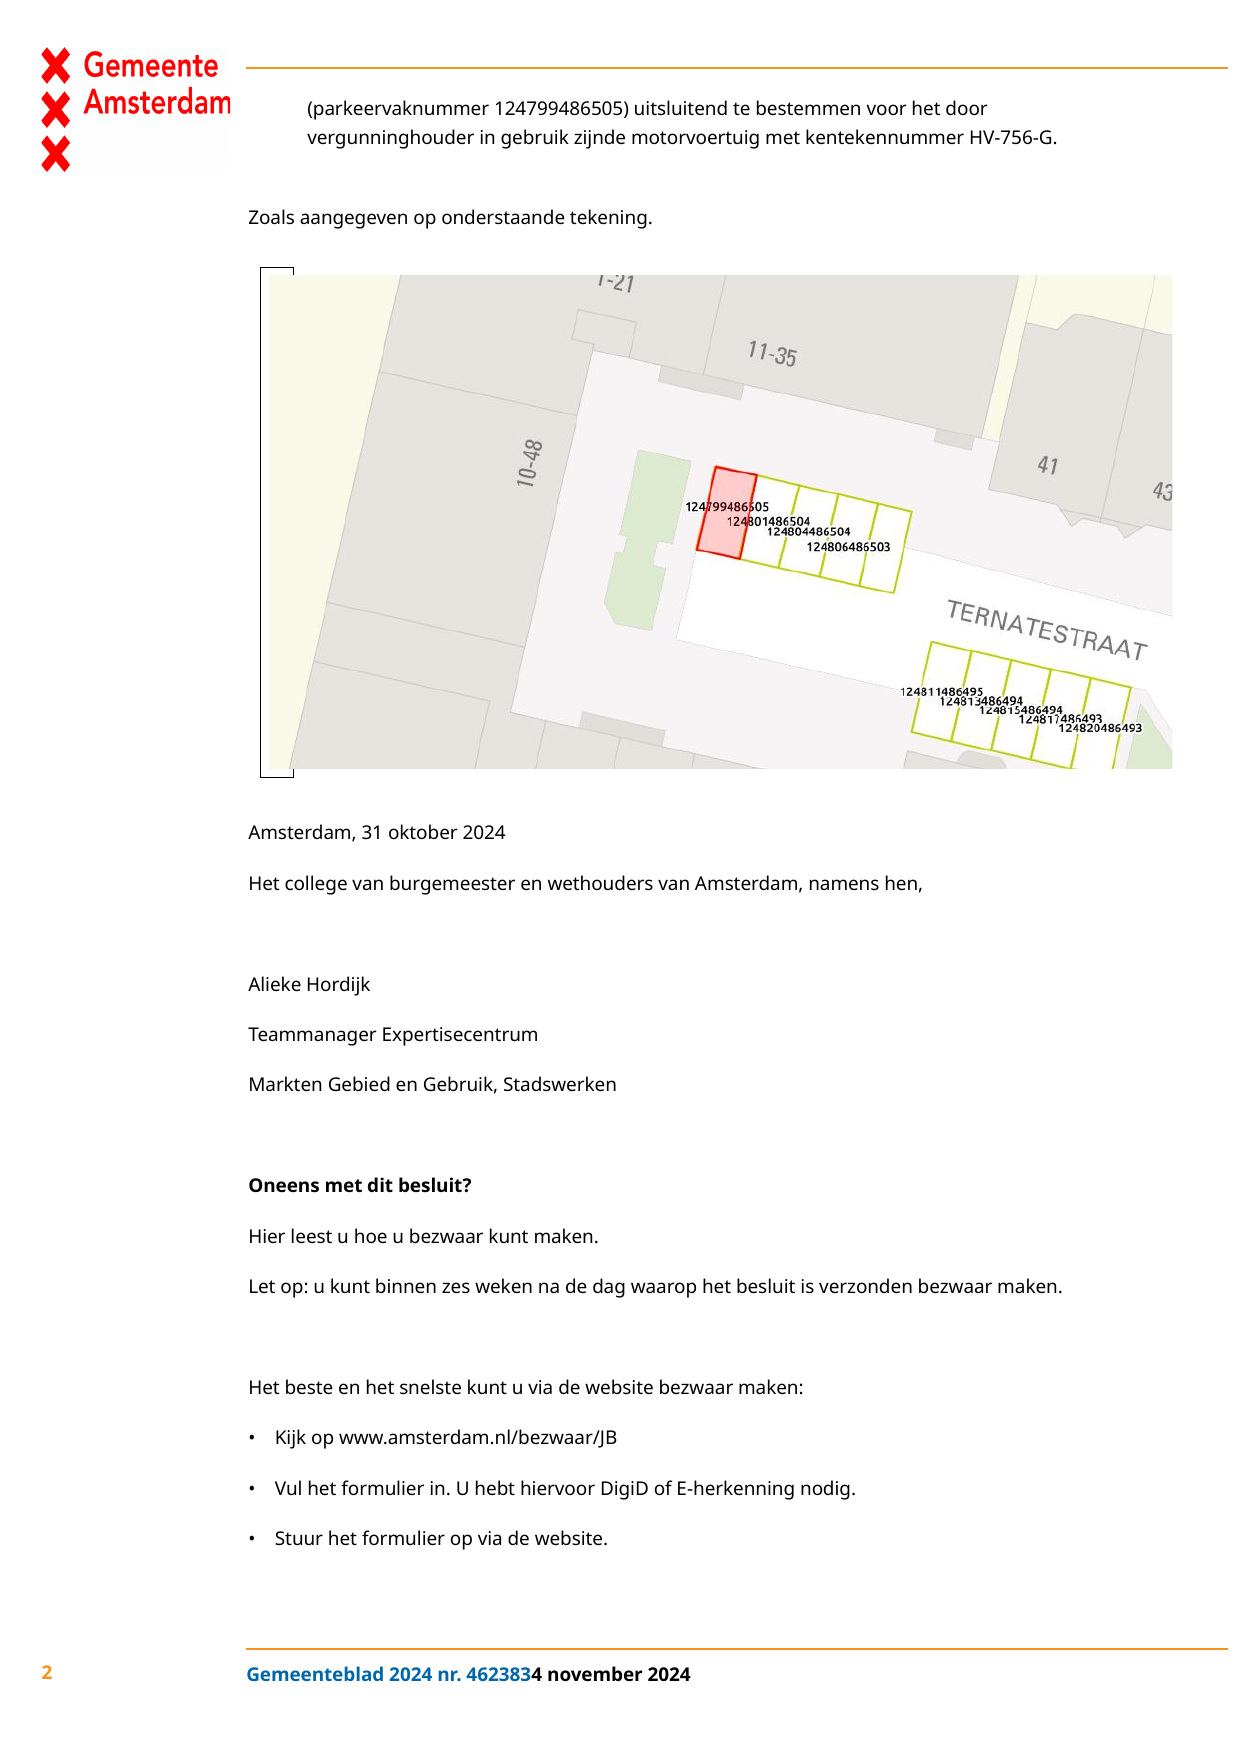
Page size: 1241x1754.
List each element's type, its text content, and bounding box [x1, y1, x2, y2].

text • Vul het formulier in. U hebt hiervoor DigiD of E-herkenning nodig. [248, 1475, 1152, 1501]
text • Kijk op www.amsterdam.nl/bezwaar/JB [248, 1424, 1152, 1450]
text Teammanager Expertisecentrum [248, 1021, 1152, 1047]
text • Stuur het formulier op via de website. [248, 1525, 1152, 1551]
text Markten Gebied en Gebruik, Stadswerken [248, 1072, 1152, 1097]
picture [41, 47, 231, 172]
text Alieke Hordijk [248, 971, 1152, 996]
text Let op: u kunt binnen zes weken na de dag waarop het besluit is verzonden bezwaar maken. [248, 1273, 1152, 1299]
text Zoals aangegeven op onderstaande tekening. [248, 204, 1152, 230]
text Hier leest u hoe u bezwaar kunt maken. [248, 1223, 1152, 1248]
text Het college van burgemeester en wethouders van Amsterdam, namens hen, [248, 870, 1152, 896]
text Het beste en het snelste kunt u via de website bezwaar maken: [248, 1374, 1152, 1400]
picture [268, 275, 1173, 769]
list (parkeervaknummer 124799486505) uitsluitend te bestemmen voor het door vergunninghouder in gebruik zijnde motorvoertuig met kentekennummer HV-756-G. [248, 95, 1152, 150]
text Oneens met dit besluit? [248, 1172, 1152, 1198]
text Amsterdam, 31 oktober 2024 [248, 819, 1152, 845]
